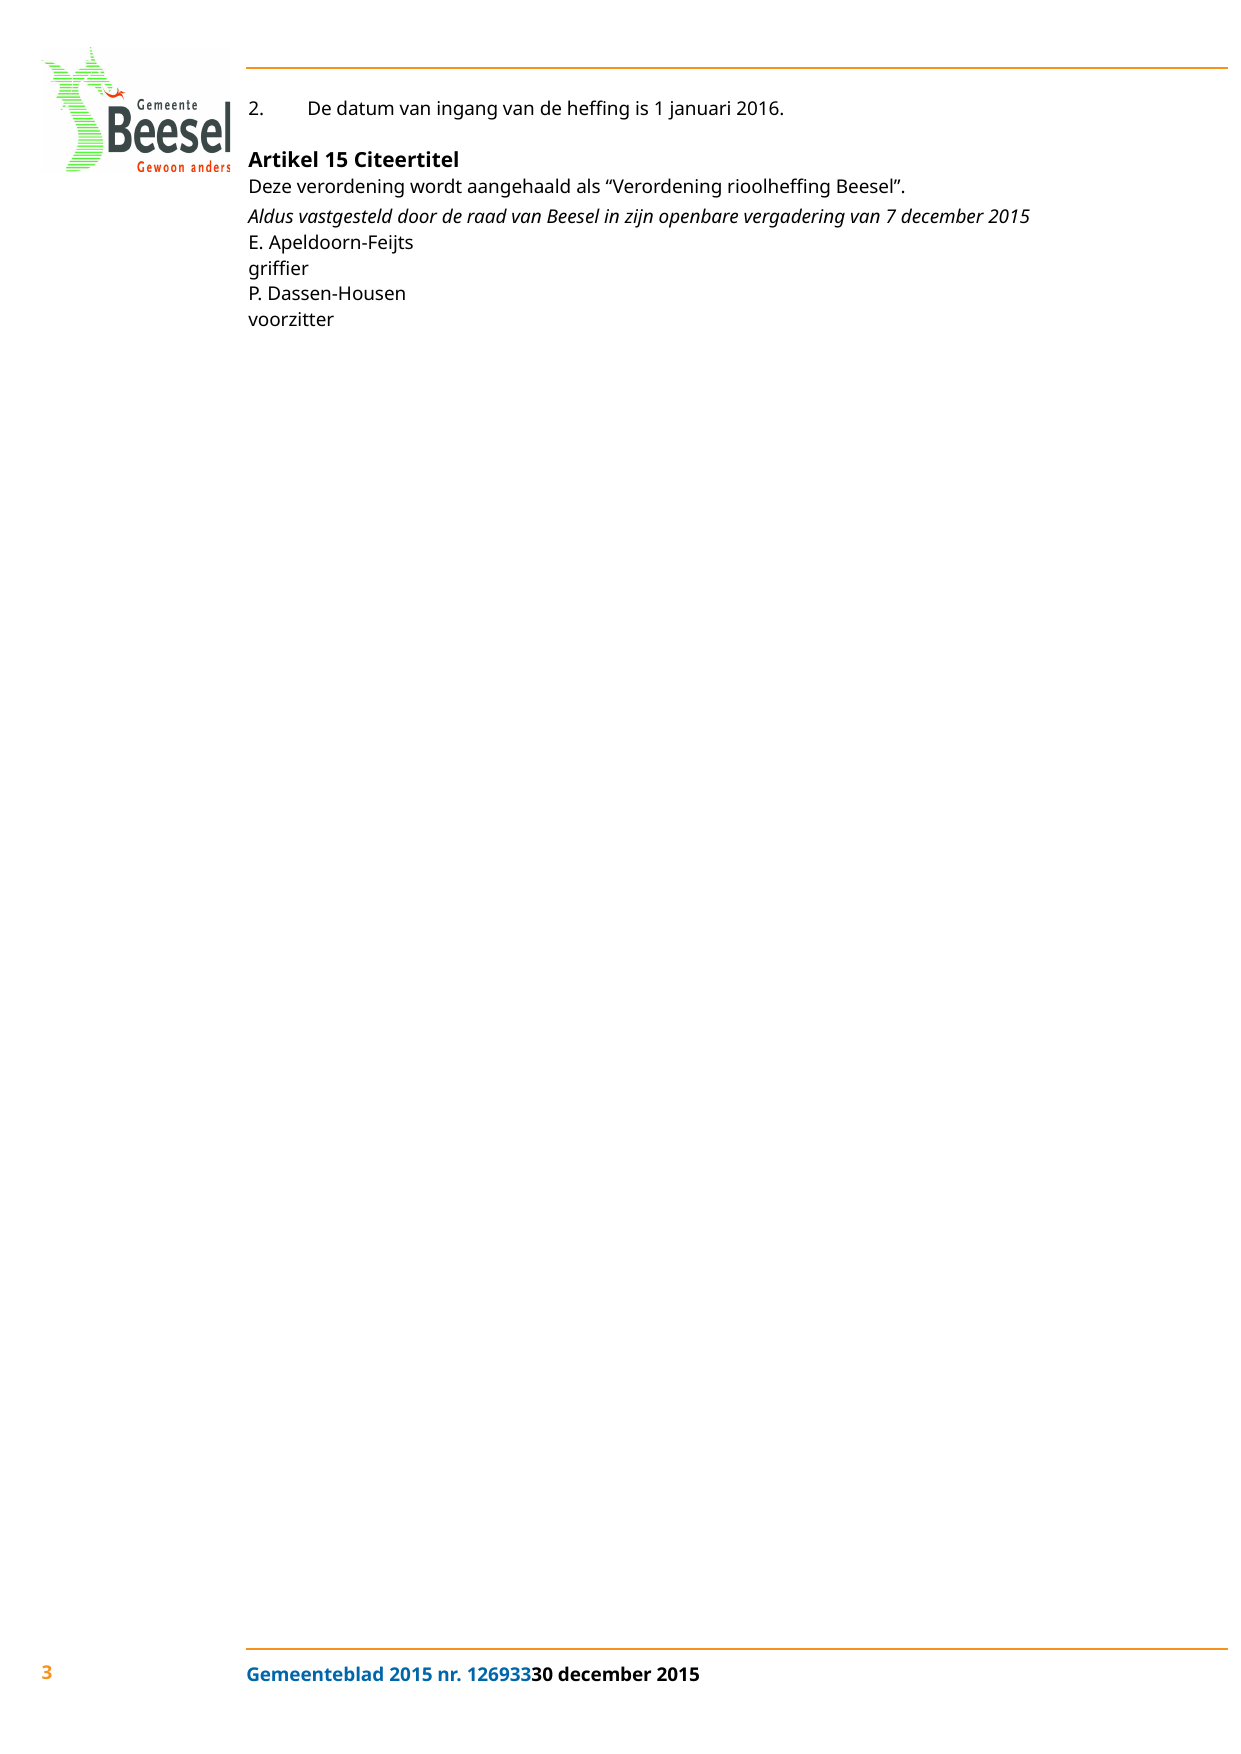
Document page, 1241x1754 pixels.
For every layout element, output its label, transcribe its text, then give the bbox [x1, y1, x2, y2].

picture [41, 47, 231, 172]
text P. Dassen-Housen [248, 280, 1152, 306]
list De datum van ingang van de heffing is 1 januari 2016. [248, 95, 1152, 121]
text E. Apeldoorn-Feijts [248, 229, 1152, 255]
text voorzitter [248, 306, 1152, 332]
text Aldus vastgesteld door de raad van Beesel in zijn openbare vergadering van 7 december 2015 [248, 203, 1152, 229]
text Artikel 15 Citeertitel [248, 145, 1152, 174]
text Deze verordening wordt aangehaald als “Verordening rioolheffing Beesel”. [248, 174, 1152, 199]
text griffier [248, 255, 1152, 280]
